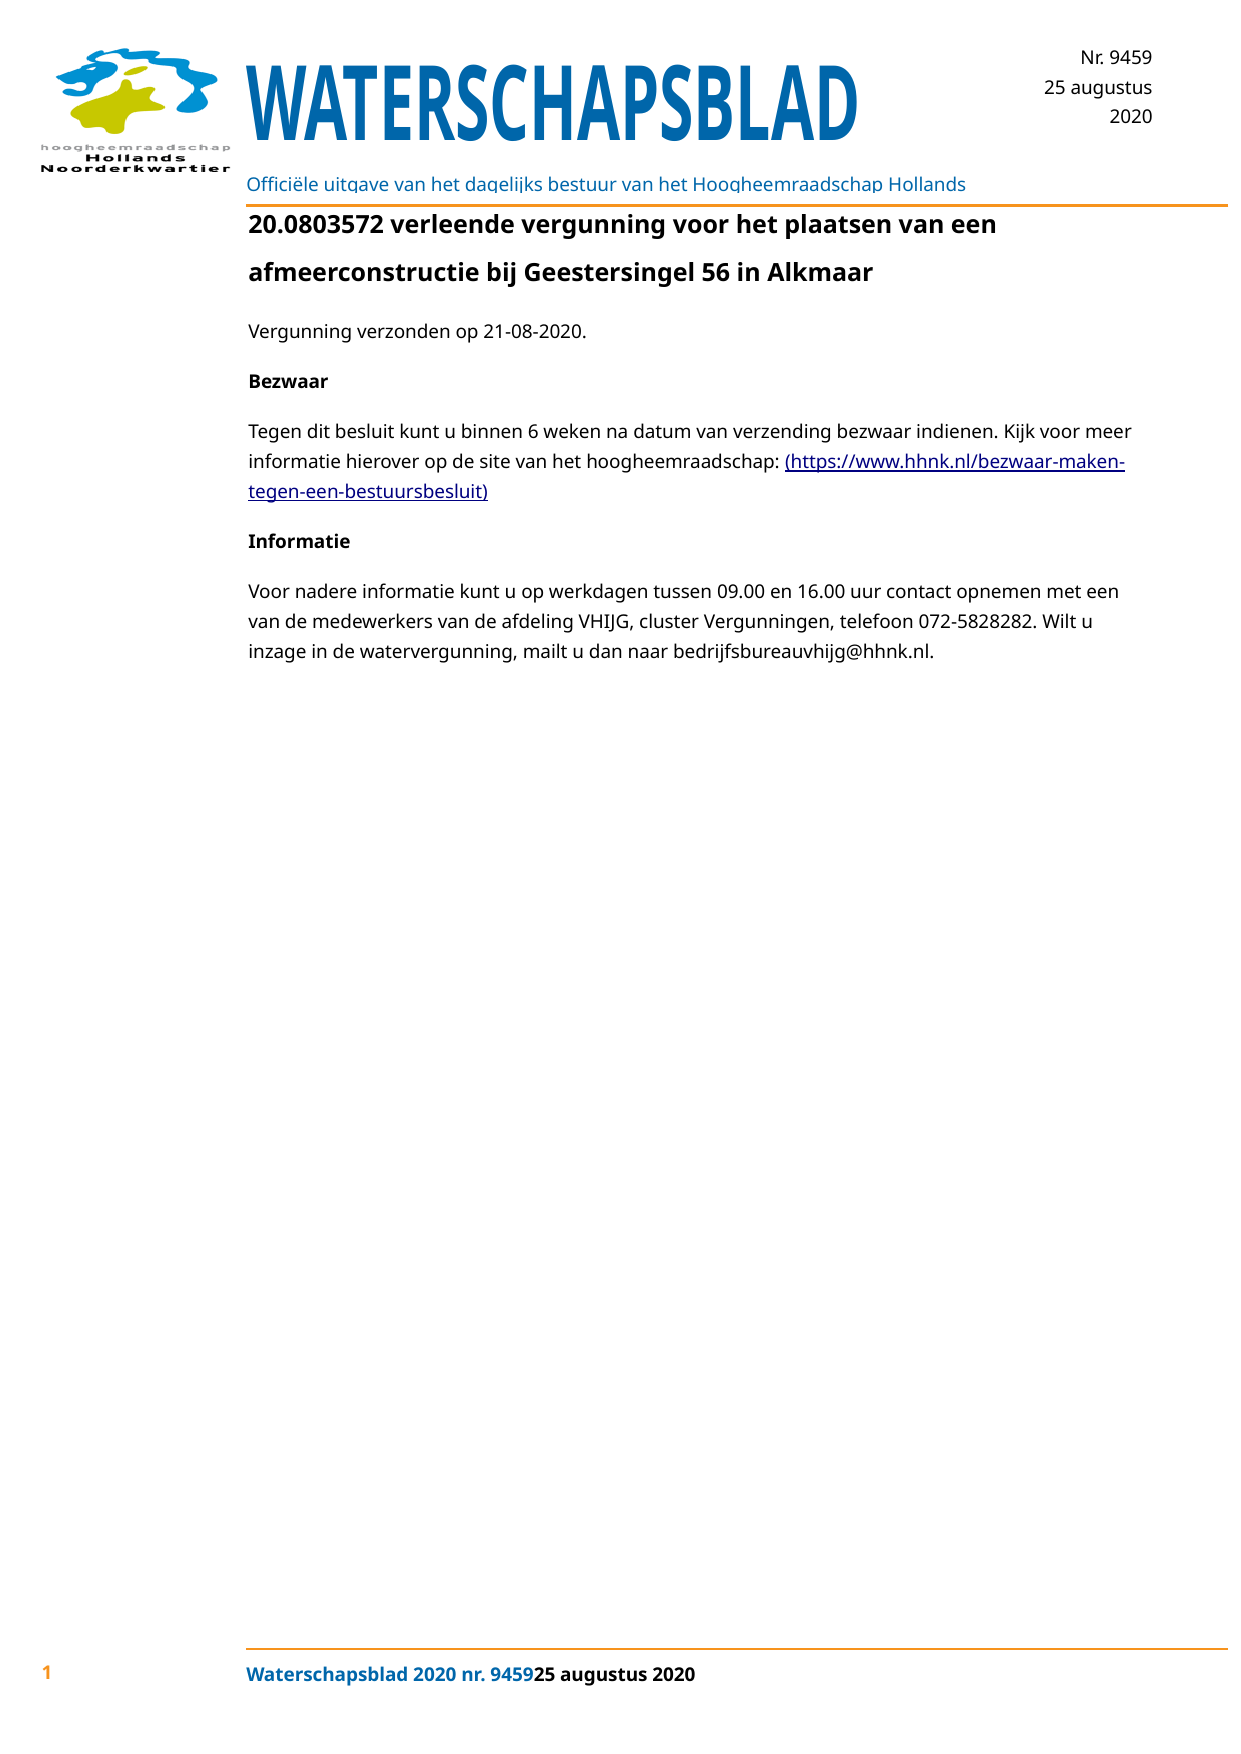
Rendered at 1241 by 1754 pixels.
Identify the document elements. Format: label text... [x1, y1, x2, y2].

picture [41, 47, 231, 172]
text Bezwaar [248, 368, 1152, 394]
text Voor nadere informatie kunt u op werkdagen tussen 09.00 en 16.00 uur contact opnemen met een van de medewerkers van de afdeling VHIJG, cluster Vergunningen, telefoon 072-5828282. Wilt u inzage in de watervergunning, mailt u dan naar bedrijfsbureauvhijg@hhnk.nl. [248, 579, 1152, 664]
text Informatie [248, 528, 1152, 554]
text 20.0803572 verleende vergunning voor het plaatsen van een afmeerconstructie bij Geestersingel 56 in Alkmaar [248, 207, 1152, 288]
text Vergunning verzonden op 21-08-2020. [248, 318, 1152, 344]
text Tegen dit besluit kunt u binnen 6 weken na datum van verzending bezwaar indienen. Kijk voor meer informatie hierover op de site van het hoogheemraadschap: (https://www.hhnk.nl/bezwaar-maken-tegen-een-bestuursbesluit) [248, 419, 1152, 504]
